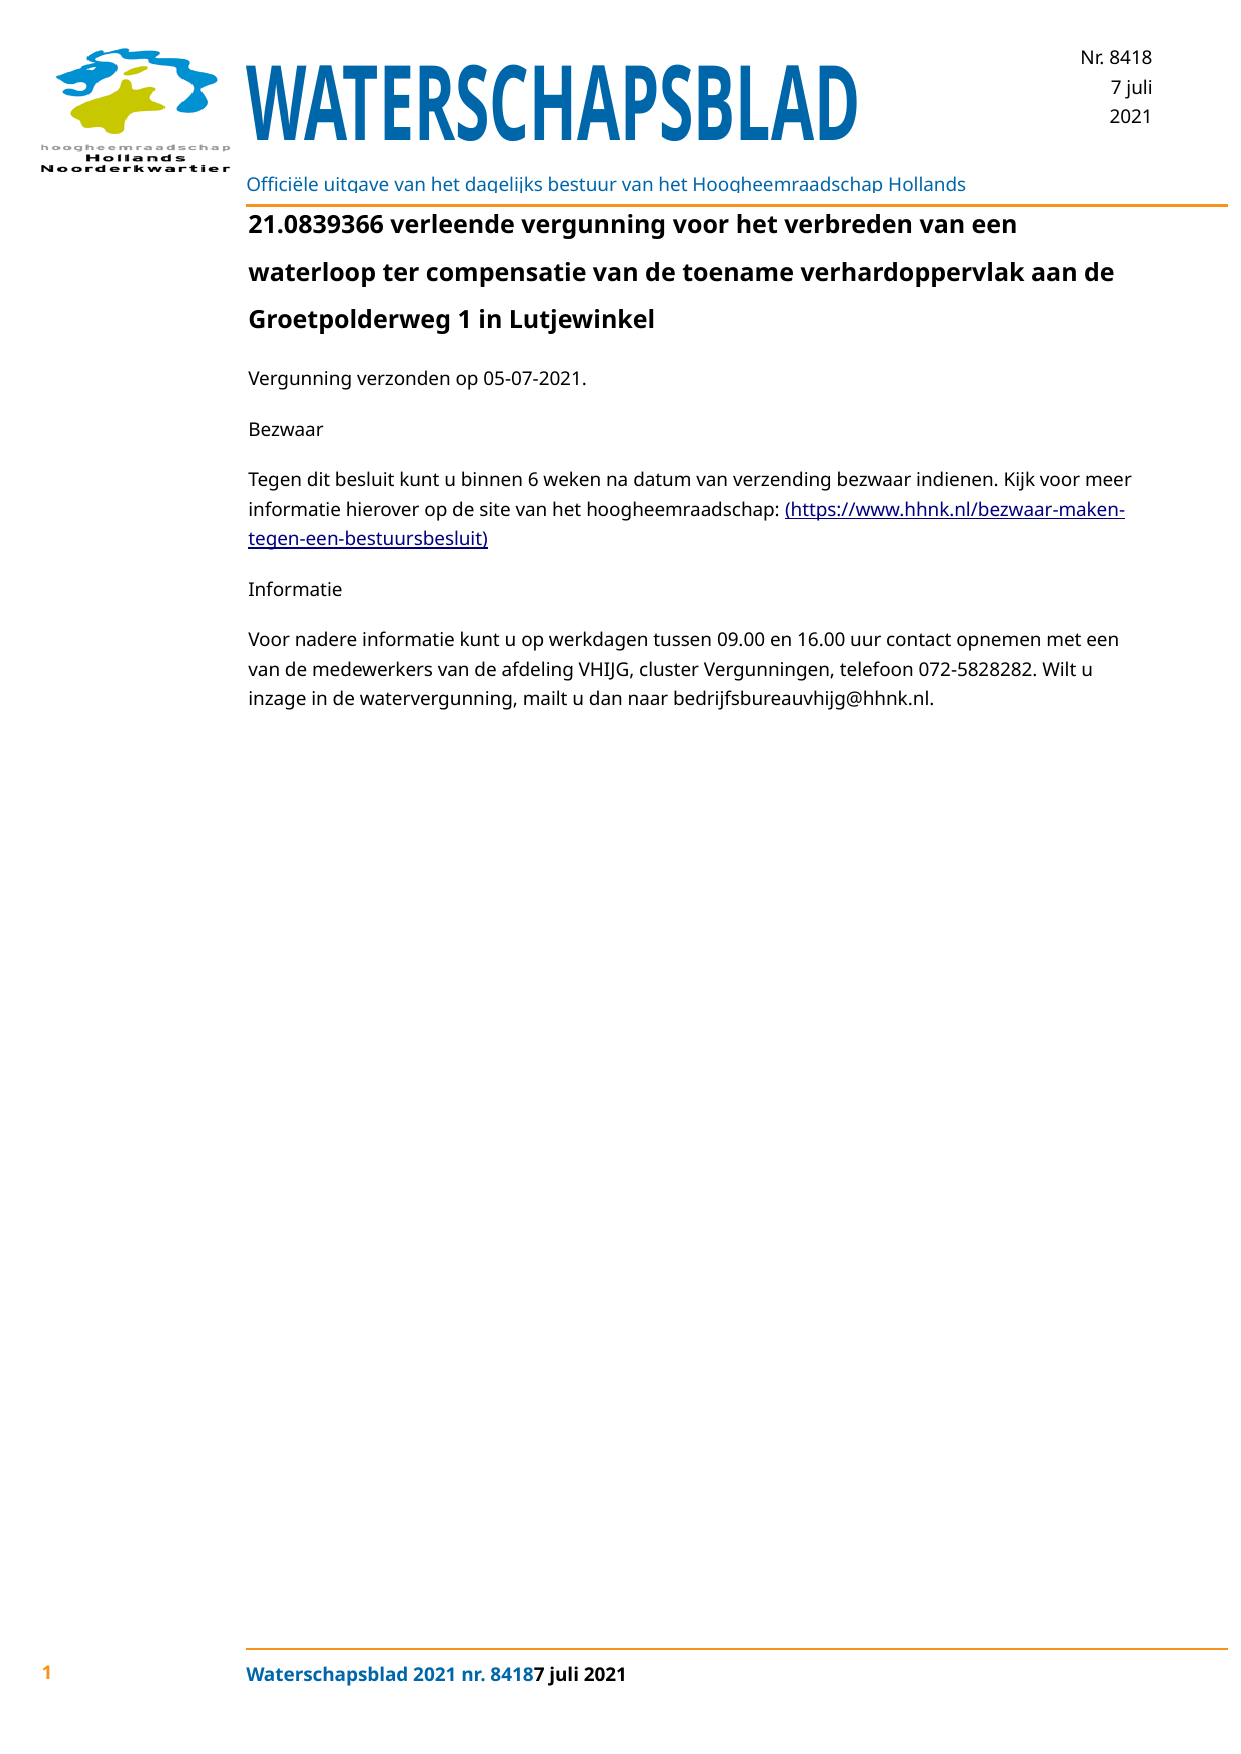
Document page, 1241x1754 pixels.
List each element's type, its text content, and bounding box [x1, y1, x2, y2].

text Tegen dit besluit kunt u binnen 6 weken na datum van verzending bezwaar indienen. Kijk voor meer informatie hierover op de site van het hoogheemraadschap: (https://www.hhnk.nl/bezwaar-maken-tegen-een-bestuursbesluit) [248, 466, 1152, 551]
picture [41, 47, 231, 172]
text Informatie [248, 576, 1152, 602]
text Bezwaar [248, 416, 1152, 442]
text 21.0839366 verleende vergunning voor het verbreden van een waterloop ter compensatie van de toename verhardoppervlak aan de Groetpolderweg 1 in Lutjewinkel [248, 207, 1152, 336]
text Vergunning verzonden op 05-07-2021. [248, 366, 1152, 391]
text Voor nadere informatie kunt u op werkdagen tussen 09.00 en 16.00 uur contact opnemen met een van de medewerkers van de afdeling VHIJG, cluster Vergunningen, telefoon 072-5828282. Wilt u inzage in de watervergunning, mailt u dan naar bedrijfsbureauvhijg@hhnk.nl. [248, 626, 1152, 711]
